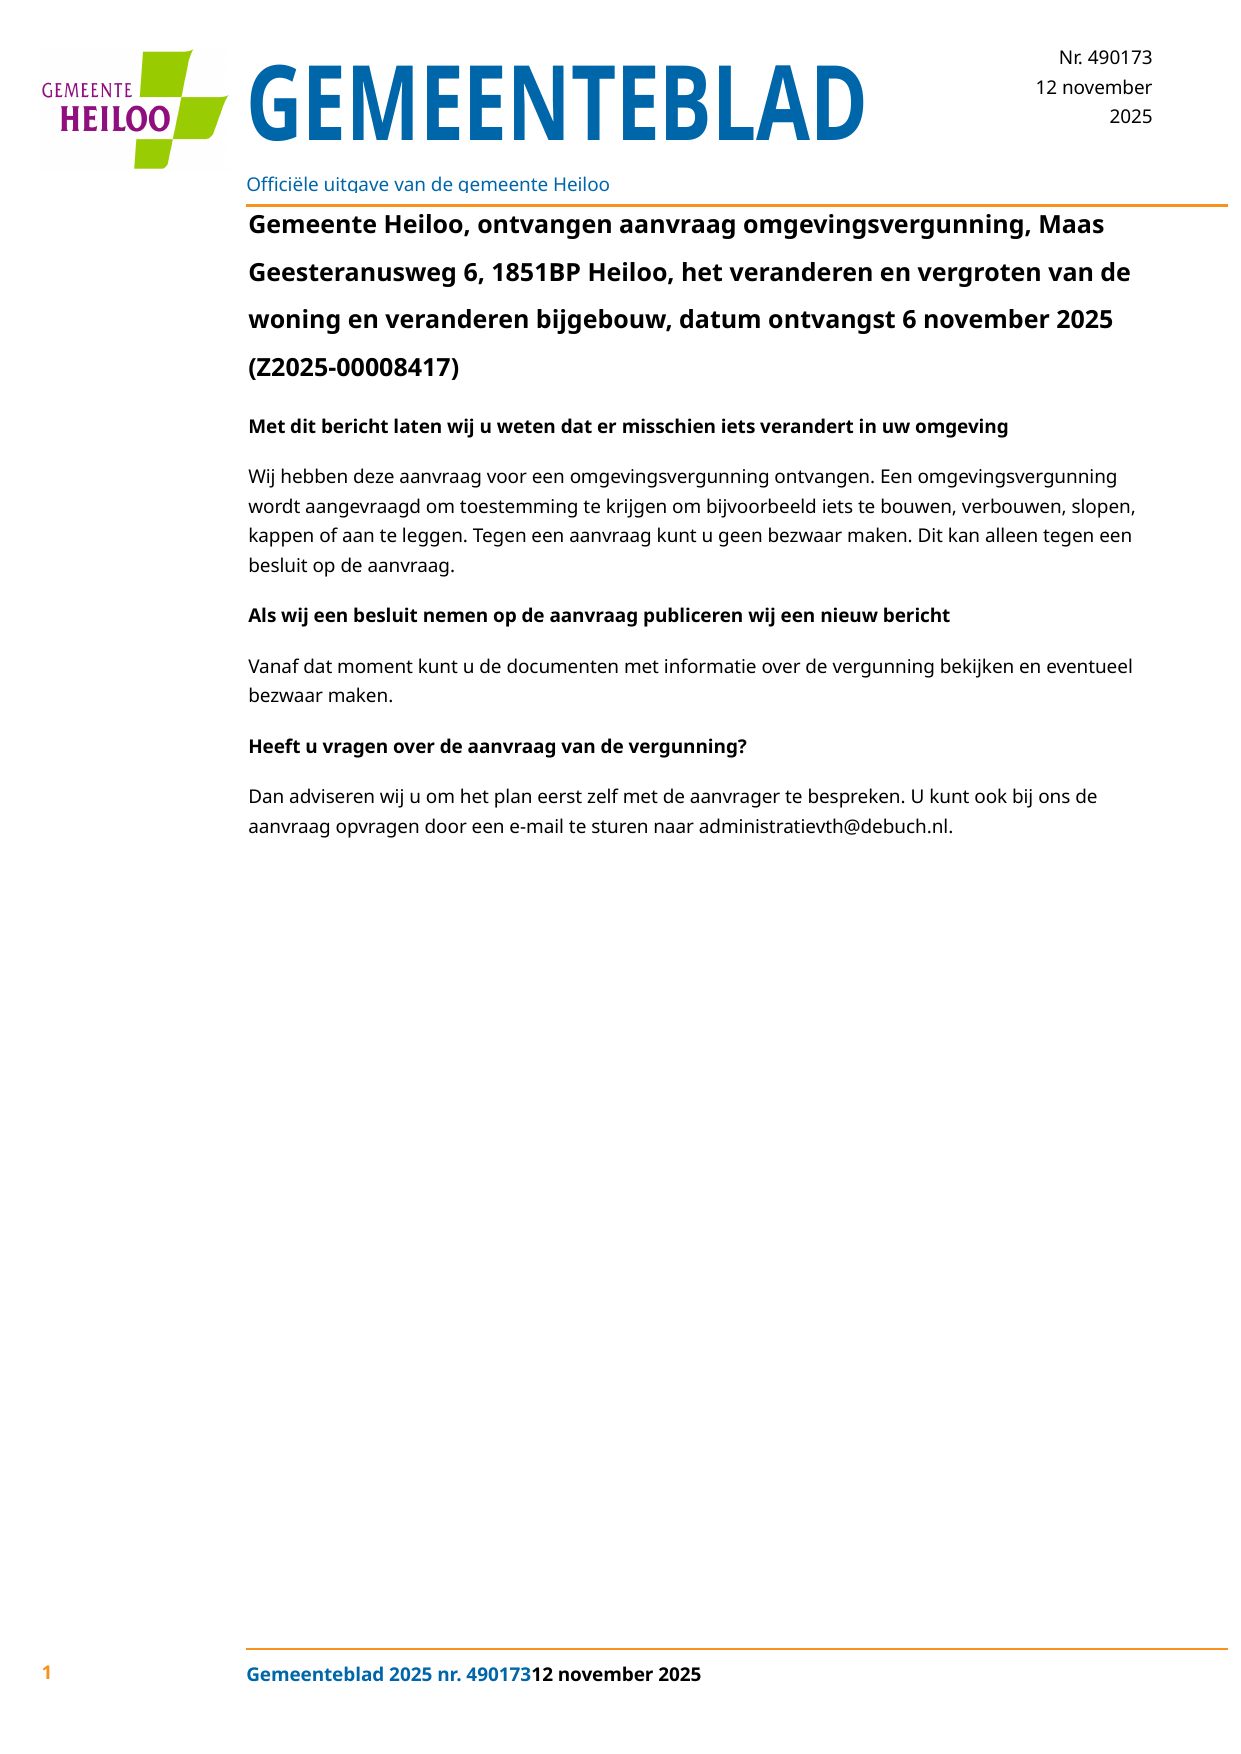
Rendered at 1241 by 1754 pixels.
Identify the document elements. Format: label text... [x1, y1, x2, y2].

text Wij hebben deze aanvraag voor een omgevingsvergunning ontvangen. Een omgevingsvergunning wordt aangevraagd om toestemming te krijgen om bijvoorbeeld iets te bouwen, verbouwen, slopen, kappen of aan te leggen. Tegen een aanvraag kunt u geen bezwaar maken. Dit kan alleen tegen een besluit op de aanvraag. [248, 463, 1152, 578]
text Gemeente Heiloo, ontvangen aanvraag omgevingsvergunning, Maas Geesteranusweg 6, 1851BP Heiloo, het veranderen en vergroten van de woning en veranderen bijgebouw, datum ontvangst 6 november 2025 (Z2025-00008417) [248, 207, 1152, 384]
text Met dit bericht laten wij u weten dat er misschien iets verandert in uw omgeving [248, 413, 1152, 439]
picture [41, 47, 231, 172]
text Als wij een besluit nemen op de aanvraag publiceren wij een nieuw bericht [248, 603, 1152, 628]
text Heeft u vragen over de aanvraag van de vergunning? [248, 733, 1152, 759]
text Vanaf dat moment kunt u de documenten met informatie over de vergunning bekijken en eventueel bezwaar maken. [248, 653, 1152, 708]
text Dan adviseren wij u om het plan eerst zelf met de aanvrager te bespreken. U kunt ook bij ons de aanvraag opvragen door een e-mail te sturen naar administratievth@debuch.nl. [248, 783, 1152, 839]
